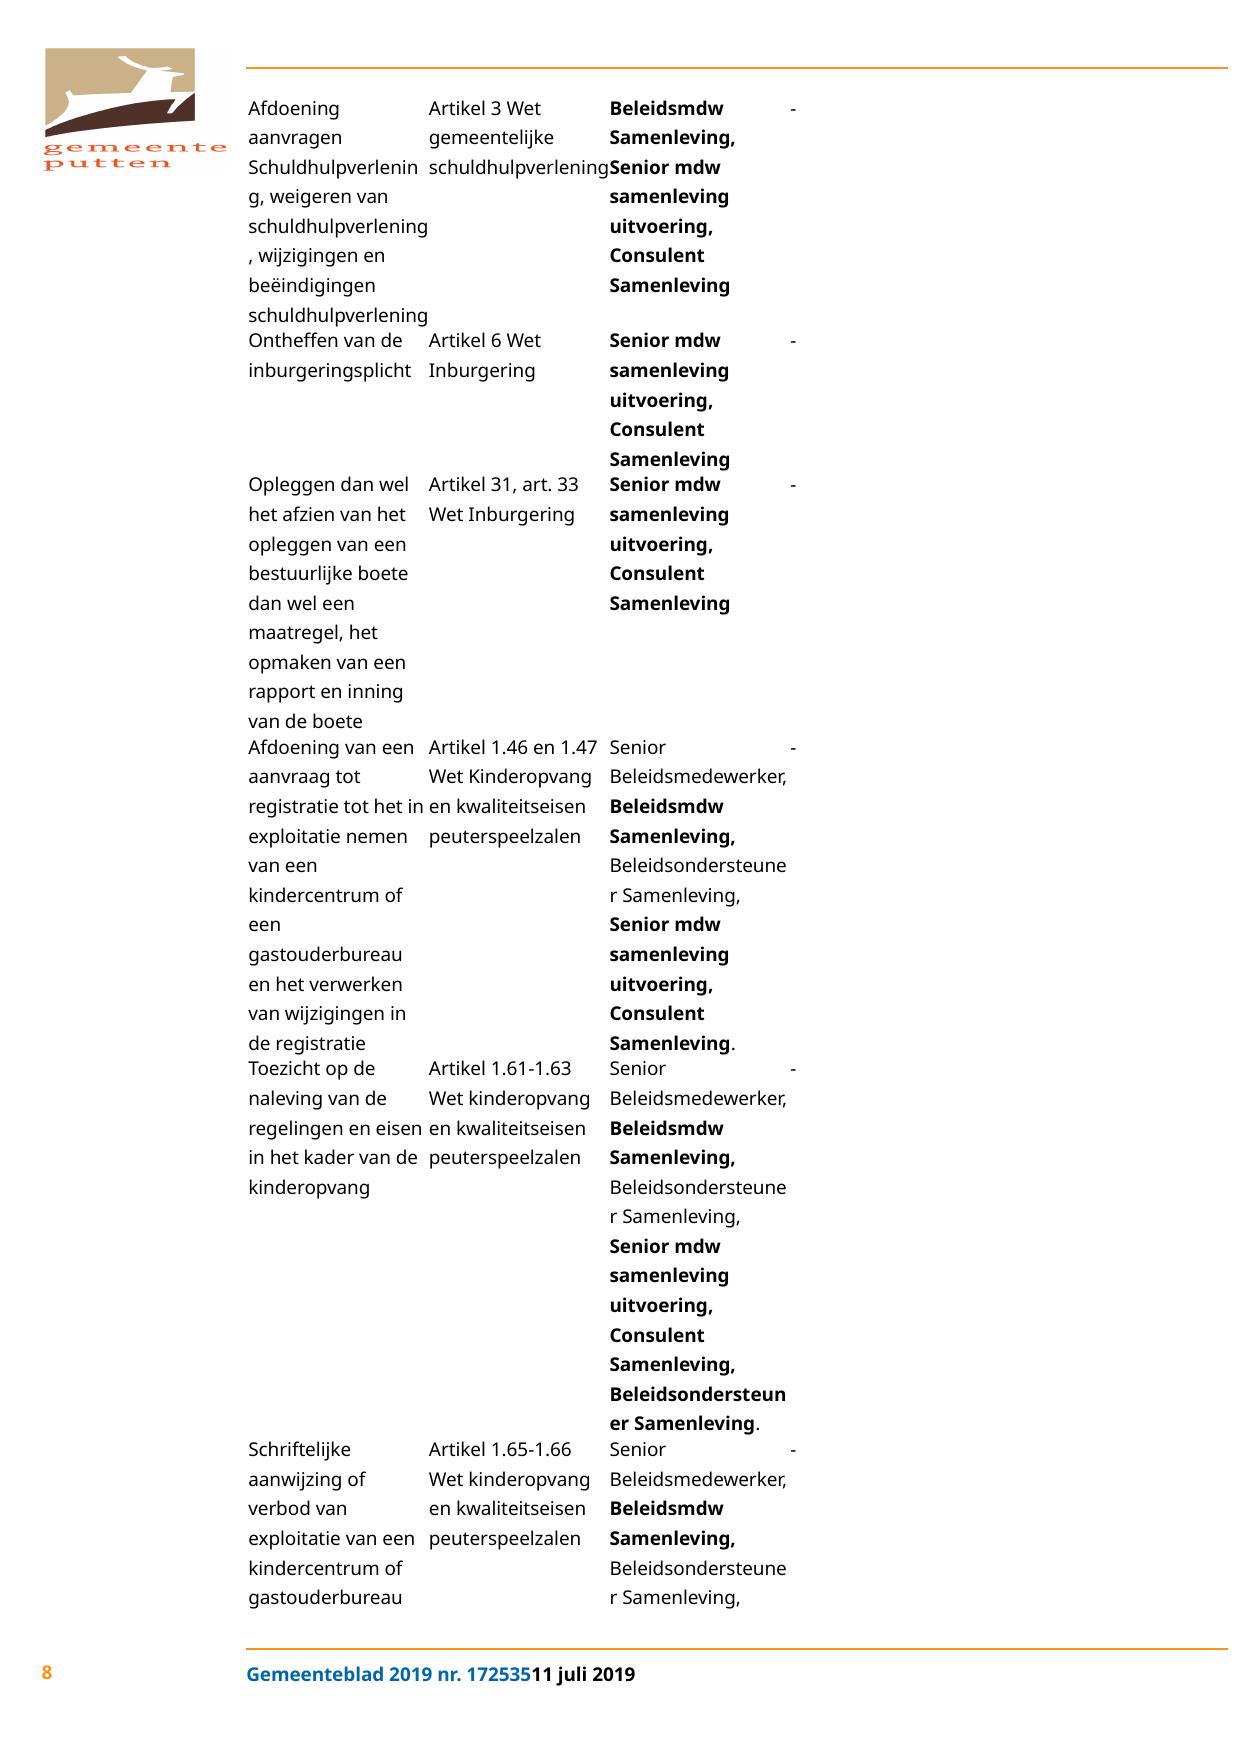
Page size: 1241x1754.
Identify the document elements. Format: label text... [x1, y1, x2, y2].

table_cell Artikel 1.65-1.66 Wet kinderopvang en kwaliteitseisen peuterspeelzalen [429, 1436, 609, 1610]
table_cell Beleidsmdw Samenleving, Senior mdw samenleving uitvoering, Consulent Samenleving [609, 95, 790, 328]
table_cell Ontheffen van de inburgeringsplicht [248, 328, 429, 472]
table_cell - [790, 472, 971, 734]
table_cell Schriftelijke aanwijzing of verbod van exploitatie van een kindercentrum of gastouderbureau [248, 1436, 429, 1610]
table_cell Artikel 1.46 en 1.47 Wet Kinderopvang en kwaliteitseisen peuterspeelzalen [429, 734, 609, 1056]
table_cell Opleggen dan wel het afzien van het opleggen van een bestuurlijke boete dan wel een maatregel, het opmaken van een rapport en inning van de boete [248, 472, 429, 734]
table_cell - [790, 95, 971, 328]
table_cell Senior mdw samenleving uitvoering, Consulent Samenleving [609, 472, 790, 734]
table_cell Toezicht op de naleving van de regelingen en eisen in het kader van de kinderopvang [248, 1056, 429, 1436]
table_cell Artikel 1.61-1.63 Wet kinderopvang en kwaliteitseisen peuterspeelzalen [429, 1056, 609, 1436]
table_cell - [790, 328, 971, 472]
table_cell - [790, 1056, 971, 1436]
table_cell - [790, 734, 971, 1056]
table_cell Afdoening aanvragen Schuldhulpverlening, weigeren van schuldhulpverlening, wijzigingen en beëindigingen schuldhulpverlening [248, 95, 429, 328]
picture [41, 47, 231, 172]
table_cell Senior Beleidsmedewerker, Beleidsmdw Samenleving, Beleidsondersteuner Samenleving, [609, 1436, 790, 1610]
table_cell - [790, 1436, 971, 1610]
table_cell Artikel 3 Wet gemeentelijke schuldhulpverlening [429, 95, 609, 328]
table_cell Afdoening van een aanvraag tot registratie tot het in exploitatie nemen van een kindercentrum of een gastouderbureau en het verwerken van wijzigingen in de registratie [248, 734, 429, 1056]
table_cell Senior Beleidsmedewerker, Beleidsmdw Samenleving, Beleidsondersteuner Samenleving, Senior mdw samenleving uitvoering, Consulent Samenleving, Beleidsondersteuner Samenleving. [609, 1056, 790, 1436]
table_cell Senior mdw samenleving uitvoering, Consulent Samenleving [609, 328, 790, 472]
table_cell Artikel 6 Wet Inburgering [429, 328, 609, 472]
table_cell Senior Beleidsmedewerker, Beleidsmdw Samenleving, Beleidsondersteuner Samenleving, Senior mdw samenleving uitvoering, Consulent Samenleving. [609, 734, 790, 1056]
table_cell Artikel 31, art. 33 Wet Inburgering [429, 472, 609, 734]
